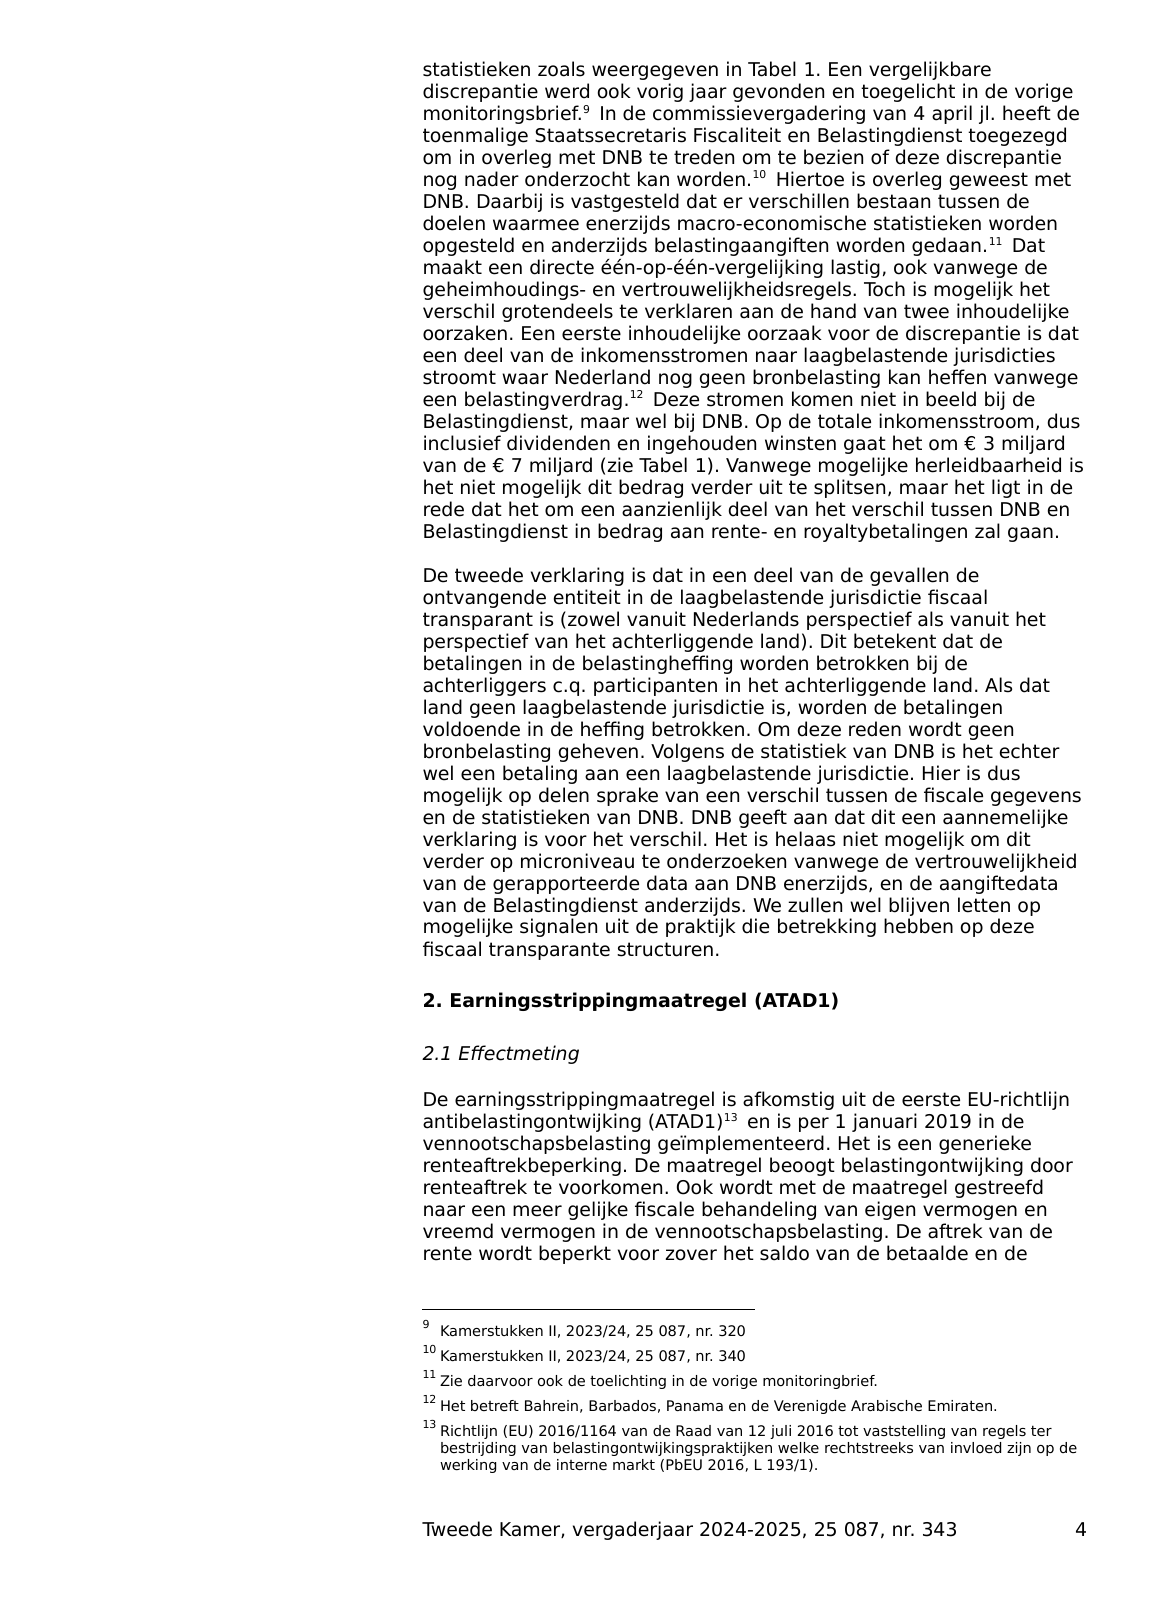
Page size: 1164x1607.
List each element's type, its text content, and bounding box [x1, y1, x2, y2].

text Zie daarvoor ook de toelichting in de vorige monitoringbrief. [422, 1368, 1087, 1391]
subtitle 2.1 Effectmeting [422, 1042, 1087, 1064]
text Het betreft Bahrein, Barbados, Panama en de Verenigde Arabische Emiraten. [422, 1393, 1087, 1416]
text De tweede verklaring is dat in een deel van de gevallen de ontvangende entiteit in de laagbelastende jurisdictie fiscaal transparant is (zowel vanuit Nederlands perspectief als vanuit het perspectief van het achterliggende land). Dit betekent dat de betalingen in de belastingheffing worden betrokken bij de achterliggers c.q. participanten in het achterliggende land. Als dat land geen laagbelastende jurisdictie is, worden de betalingen voldoende in de heffing betrokken. Om deze reden wordt geen bronbelasting geheven. Volgens de statistiek van DNB is het echter wel een betaling aan een laagbelastende jurisdictie. Hier is dus mogelijk op delen sprake van een verschil tussen de fiscale gegevens en de statistieken van DNB. DNB geeft aan dat dit een aannemelijke verklaring is voor het verschil. Het is helaas niet mogelijk om dit verder op microniveau te onderzoeken vanwege de vertrouwelijkheid van de gerapporteerde data aan DNB enerzijds, en de aangiftedata van de Belastingdienst anderzijds. We zullen wel blijven letten op mogelijke signalen uit de praktijk die betrekking hebben op deze fiscaal transparante structuren. [422, 565, 1087, 960]
text Richtlijn (EU) 2016/1164 van de Raad van 12 juli 2016 tot vaststelling van regels ter bestrijding van belastingontwijkingspraktijken welke rechtstreeks van invloed zijn op de werking van de interne markt (PbEU 2016, L 193/1). [422, 1418, 1087, 1474]
text De earningsstrippingmaatregel is afkomstig uit de eerste EU-richtlijn antibelastingontwijking (ATAD1) en is per 1 januari 2019 in de vennootschapsbelasting geïmplementeerd. Het is een generieke renteaftrekbeperking. De maatregel beoogt belastingontwijking door renteaftrek te voorkomen. Ook wordt met de maatregel gestreefd naar een meer gelijke fiscale behandeling van eigen vermogen en vreemd vermogen in de vennootschapsbelasting. De aftrek van de rente wordt beperkt voor zover het saldo van de betaalde en de [422, 1089, 1087, 1265]
subtitle 2. Earningsstrippingmaatregel (ATAD1) [422, 990, 1087, 1012]
text Kamerstukken II, 2023/24, 25 087, nr. 320 [422, 1318, 1087, 1341]
text statistieken zoals weergegeven in Tabel 1. Een vergelijkbare discrepantie werd ook vorig jaar gevonden en toegelicht in de vorige monitoringsbrief. In de commissievergadering van 4 april jl. heeft de toenmalige Staatssecretaris Fiscaliteit en Belastingdienst toegezegd om in overleg met DNB te treden om te bezien of deze discrepantie nog nader onderzocht kan worden. Hiertoe is overleg geweest met DNB. Daarbij is vastgesteld dat er verschillen bestaan tussen de doelen waarmee enerzijds macro-economische statistieken worden opgesteld en anderzijds belastingaangiften worden gedaan. Dat maakt een directe één-op-één-vergelijking lastig, ook vanwege de geheimhoudings- en vertrouwelijkheidsregels. Toch is mogelijk het verschil grotendeels te verklaren aan de hand van twee inhoudelijke oorzaken. Een eerste inhoudelijke oorzaak voor de discrepantie is dat een deel van de inkomensstromen naar laagbelastende jurisdicties stroomt waar Nederland nog geen bronbelasting kan heffen vanwege een belastingverdrag. Deze stromen komen niet in beeld bij de Belastingdienst, maar wel bij DNB. Op de totale inkomensstroom, dus inclusief dividenden en ingehouden winsten gaat het om € 3 miljard van de € 7 miljard (zie Tabel 1). Vanwege mogelijke herleidbaarheid is het niet mogelijk dit bedrag verder uit te splitsen, maar het ligt in de rede dat het om een aanzienlijk deel van het verschil tussen DNB en Belastingdienst in bedrag aan rente- en royaltybetalingen zal gaan. [422, 59, 1087, 543]
text Kamerstukken II, 2023/24, 25 087, nr. 340 [422, 1343, 1087, 1366]
